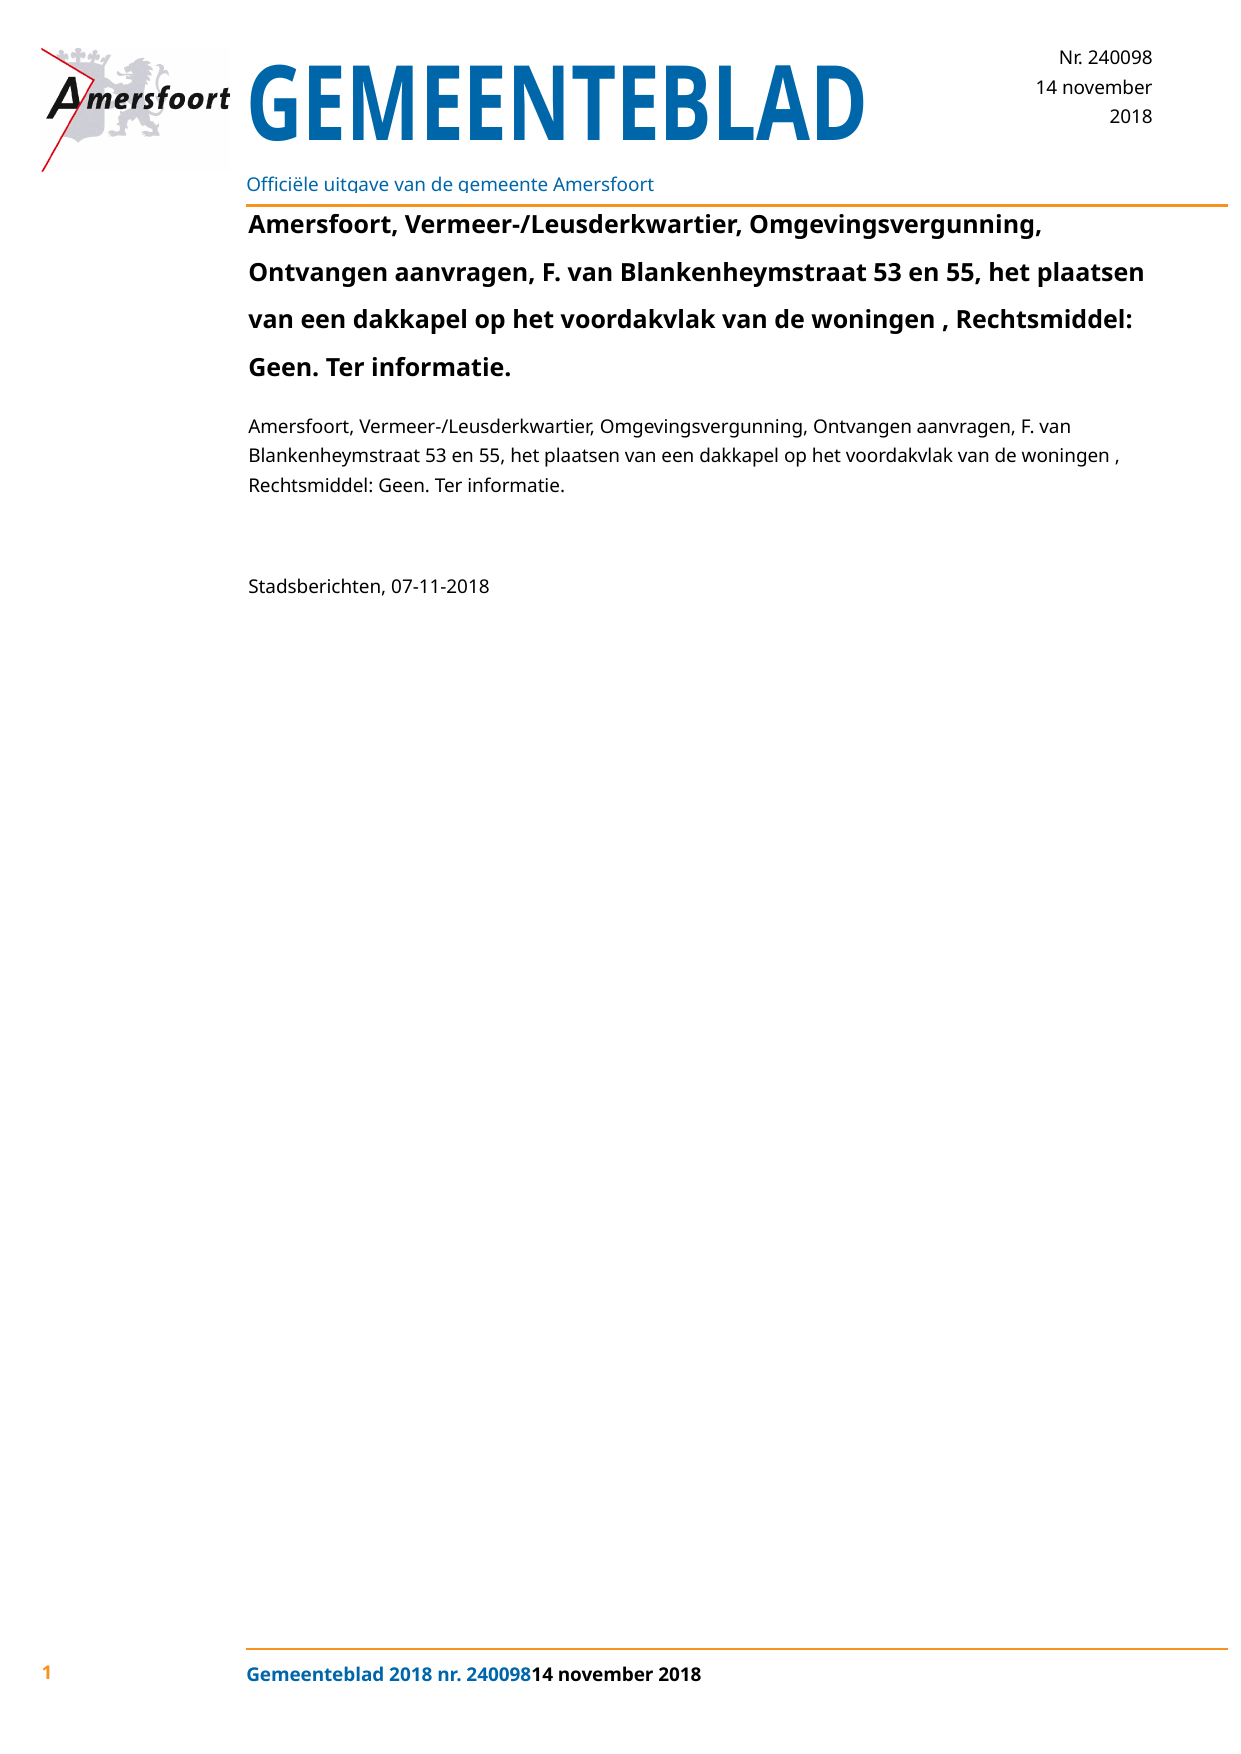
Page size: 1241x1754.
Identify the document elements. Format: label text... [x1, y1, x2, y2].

text Amersfoort, Vermeer-/Leusderkwartier, Omgevingsvergunning, Ontvangen aanvragen, F. van Blankenheymstraat 53 en 55, het plaatsen van een dakkapel op het voordakvlak van de woningen , Rechtsmiddel: Geen. Ter informatie. [248, 207, 1152, 384]
text Amersfoort, Vermeer-/Leusderkwartier, Omgevingsvergunning, Ontvangen aanvragen, F. van Blankenheymstraat 53 en 55, het plaatsen van een dakkapel op het voordakvlak van de woningen , Rechtsmiddel: Geen. Ter informatie. [248, 413, 1152, 498]
text Stadsberichten, 07-11-2018 [248, 573, 1152, 599]
picture [41, 47, 231, 172]
